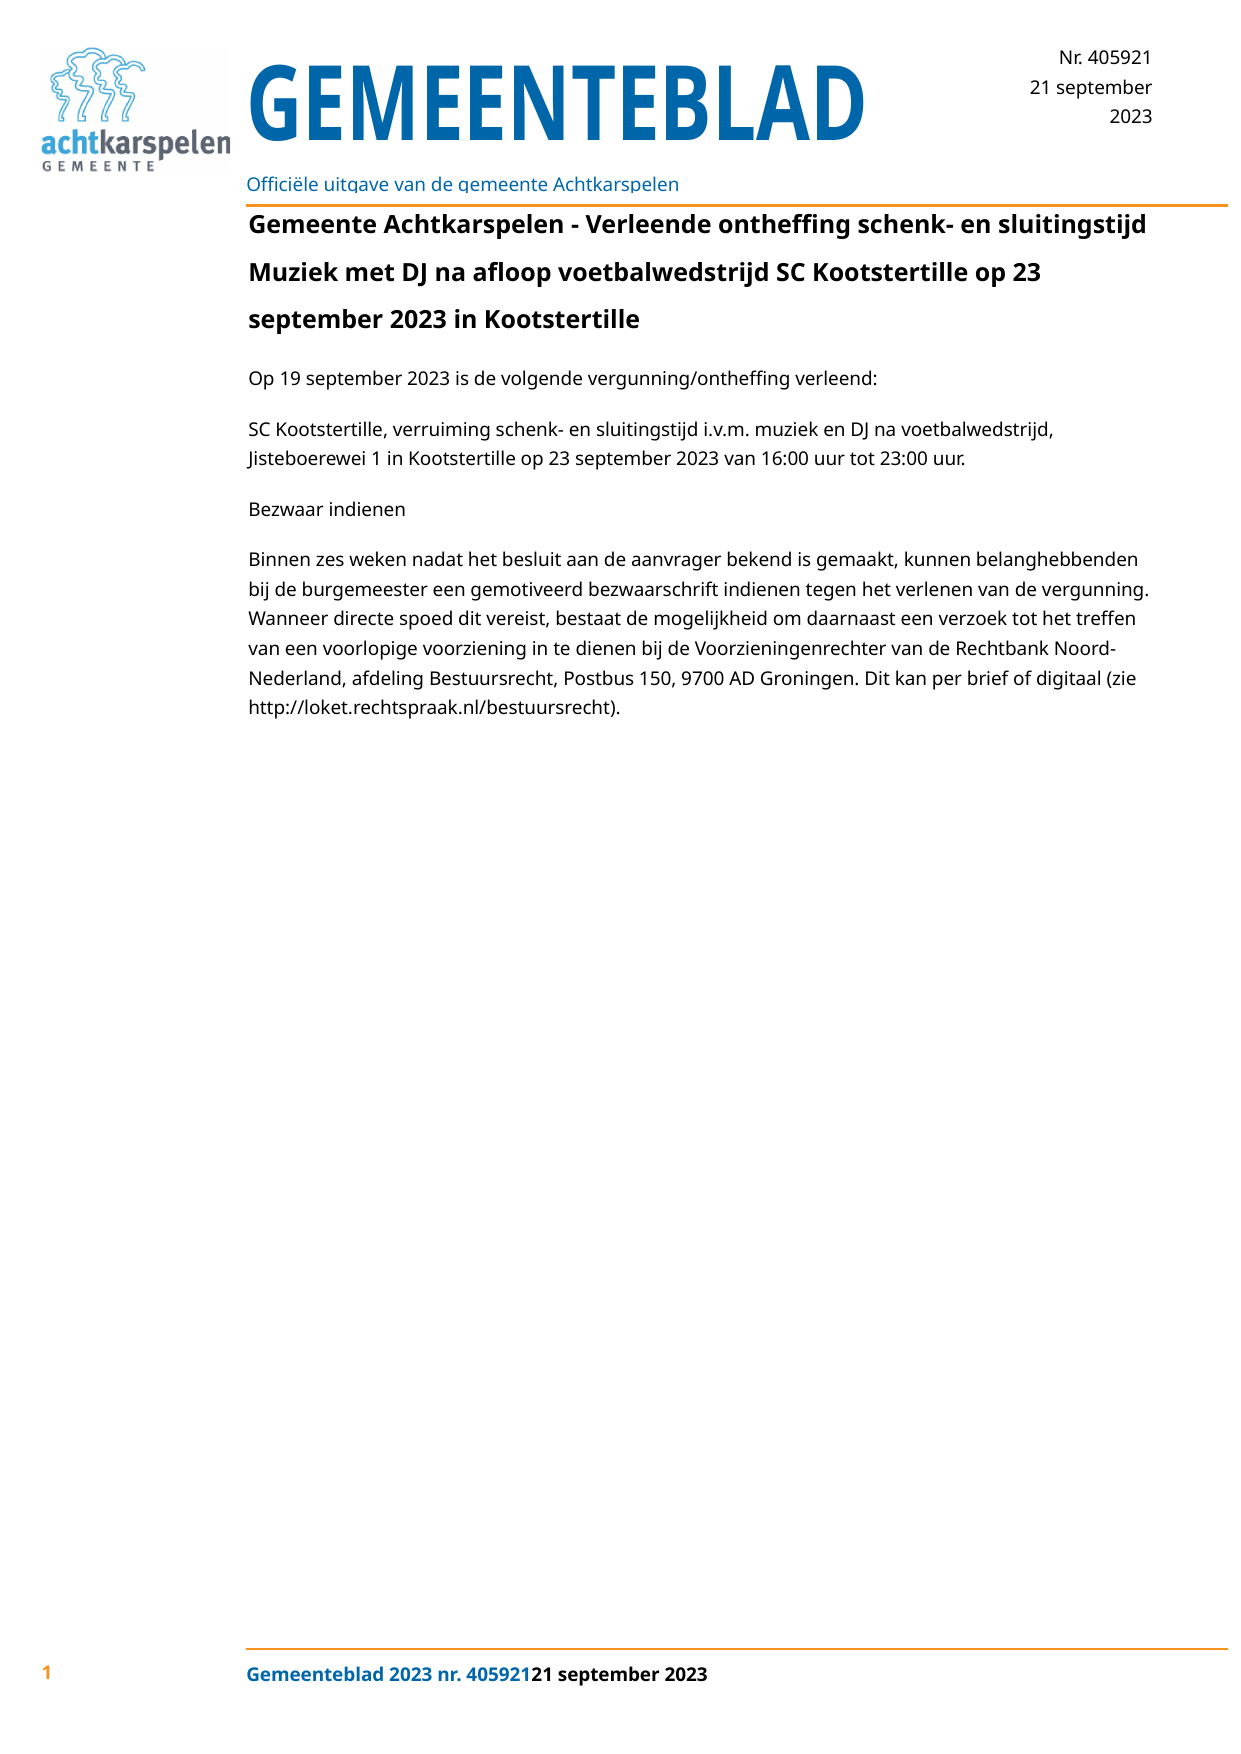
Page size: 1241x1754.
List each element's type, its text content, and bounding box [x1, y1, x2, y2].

text Op 19 september 2023 is de volgende vergunning/ontheffing verleend: [248, 366, 1152, 391]
text Gemeente Achtkarspelen - Verleende ontheffing schenk- en sluitingstijd Muziek met DJ na afloop voetbalwedstrijd SC Kootstertille op 23 september 2023 in Kootstertille [248, 207, 1152, 336]
text Binnen zes weken nadat het besluit aan de aanvrager bekend is gemaakt, kunnen belanghebbenden bij de burgemeester een gemotiveerd bezwaarschrift indienen tegen het verlenen van de vergunning. Wanneer directe spoed dit vereist, bestaat de mogelijkheid om daarnaast een verzoek tot het treffen van een voorlopige voorziening in te dienen bij de Voorzieningenrechter van de Rechtbank Noord-Nederland, afdeling Bestuursrecht, Postbus 150, 9700 AD Groningen. Dit kan per brief of digitaal (zie http://loket.rechtspraak.nl/bestuursrecht). [248, 546, 1152, 720]
text SC Kootstertille, verruiming schenk- en sluitingstijd i.v.m. muziek en DJ na voetbalwedstrijd, Jisteboerewei 1 in Kootstertille op 23 september 2023 van 16:00 uur tot 23:00 uur. [248, 416, 1152, 471]
picture [41, 47, 231, 172]
text Bezwaar indienen [248, 496, 1152, 522]
